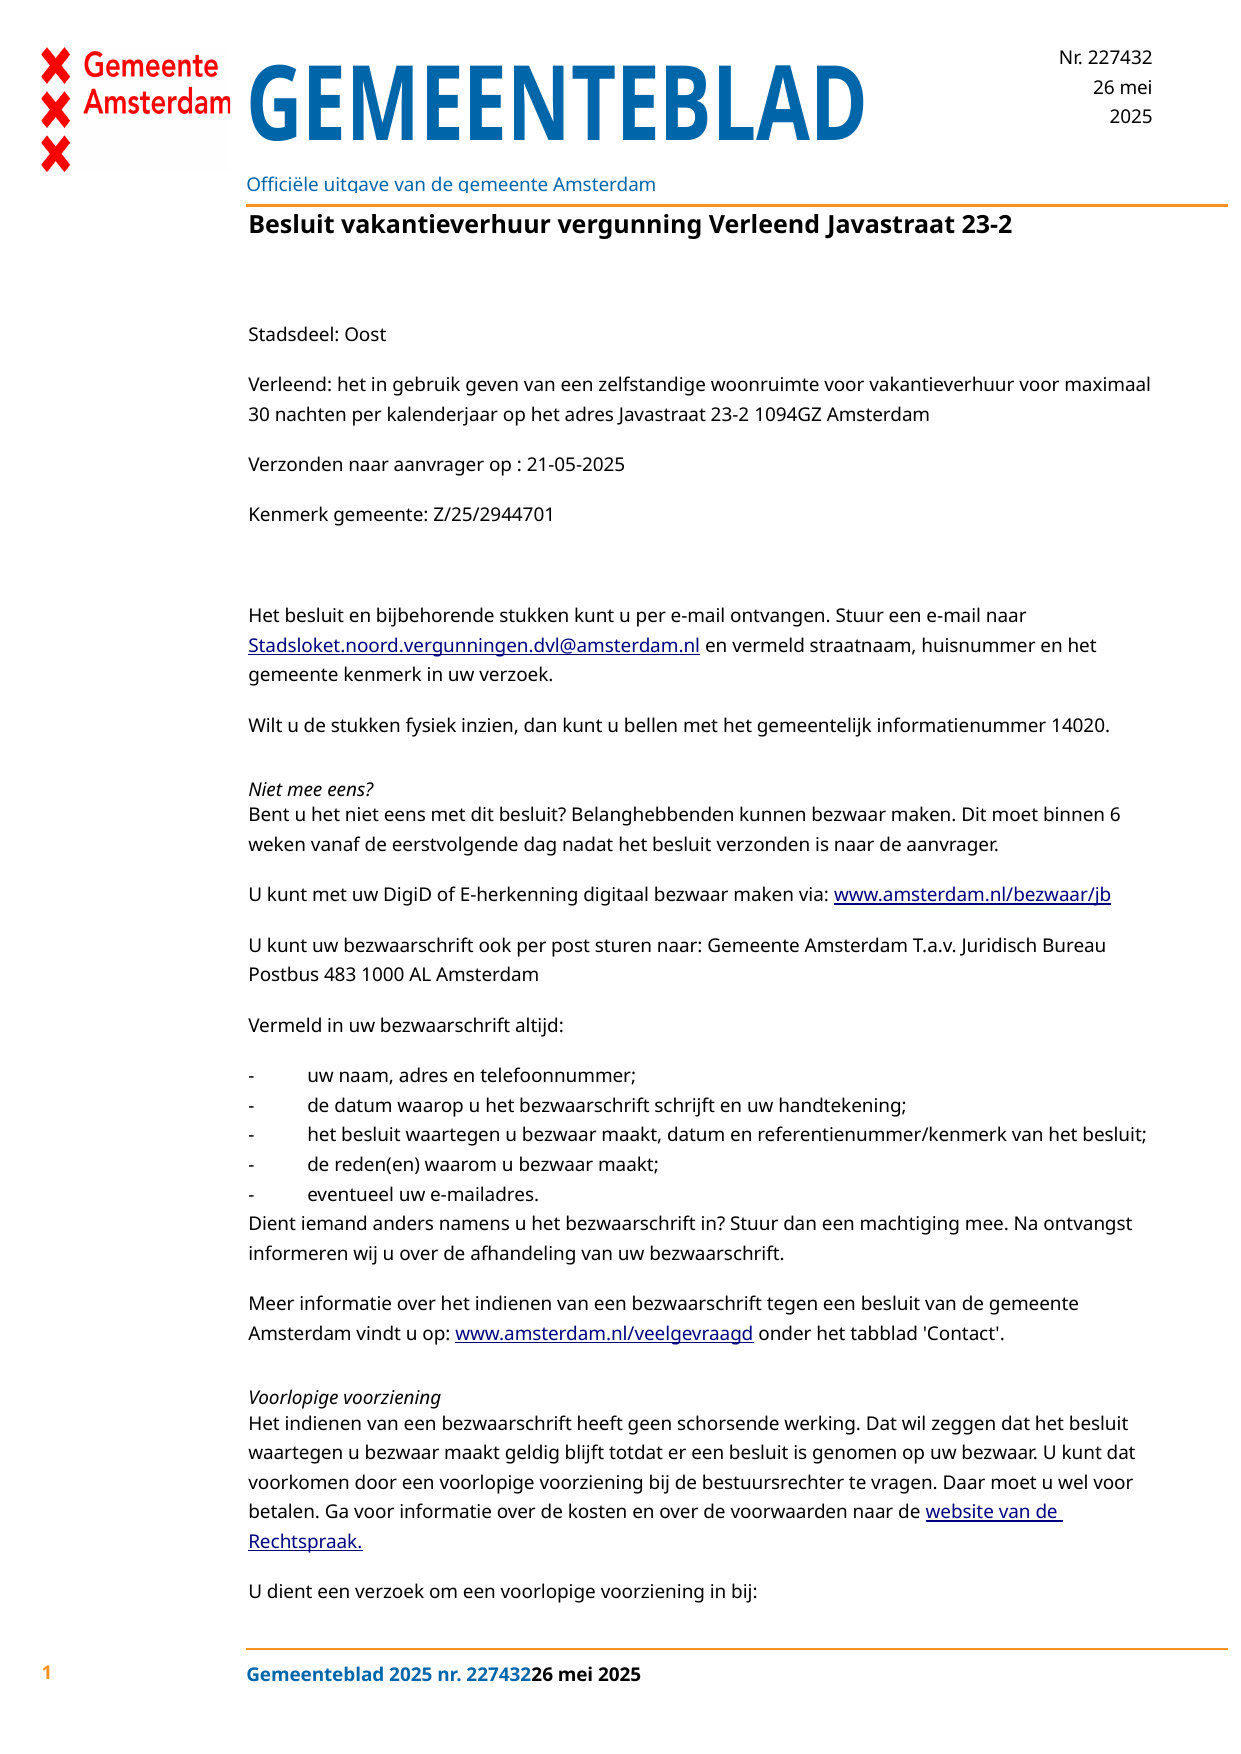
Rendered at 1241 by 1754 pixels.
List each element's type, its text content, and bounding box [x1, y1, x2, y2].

text Vermeld in uw bezwaarschrift altijd: [248, 1012, 1152, 1038]
text Besluit vakantieverhuur vergunning Verleend Javastraat 23-2 [248, 207, 1152, 241]
text Dient iemand anders namens u het bezwaarschrift in? Stuur dan een machtiging mee. Na ontvangst informeren wij u over de afhandeling van uw bezwaarschrift. [248, 1210, 1152, 1266]
text Niet mee eens? [248, 776, 1152, 802]
text Voorlopige voorziening [248, 1384, 1152, 1410]
text Het besluit en bijbehorende stukken kunt u per e-mail ontvangen. Stuur een e-mail naar Stadsloket.noord.vergunningen.dvl@amsterdam.nl en vermeld straatnaam, huisnummer en het gemeente kenmerk in uw verzoek. [248, 602, 1152, 687]
text Kenmerk gemeente: Z/25/2944701 [248, 502, 1152, 527]
list uw naam, adres en telefoonnummer; [248, 1062, 1152, 1088]
list de reden(en) waarom u bezwaar maakt; [248, 1151, 1152, 1177]
list eventueel uw e-mailadres. [248, 1181, 1152, 1207]
picture [41, 47, 231, 172]
text U dient een verzoek om een voorlopige voorziening in bij: [248, 1578, 1152, 1604]
text Wilt u de stukken fysiek inzien, dan kunt u bellen met het gemeentelijk informatienummer 14020. [248, 712, 1152, 738]
text Bent u het niet eens met dit besluit? Belanghebbenden kunnen bezwaar maken. Dit moet binnen 6 weken vanaf de eerstvolgende dag nadat het besluit verzonden is naar de aanvrager. [248, 802, 1152, 857]
text U kunt uw bezwaarschrift ook per post sturen naar: Gemeente Amsterdam T.a.v. Juridisch Bureau Postbus 483 1000 AL Amsterdam [248, 932, 1152, 987]
text Verleend: het in gebruik geven van een zelfstandige woonruimte voor vakantieverhuur voor maximaal 30 nachten per kalenderjaar op het adres Javastraat 23-2 1094GZ Amsterdam [248, 371, 1152, 426]
text Het indienen van een bezwaarschrift heeft geen schorsende werking. Dat wil zeggen dat het besluit waartegen u bezwaar maakt geldig blijft totdat er een besluit is genomen op uw bezwaar. U kunt dat voorkomen door een voorlopige voorziening bij de bestuursrechter te vragen. Daar moet u wel voor betalen. Ga voor informatie over de kosten en over de voorwaarden naar de website van de Rechtspraak. [248, 1410, 1152, 1554]
list de datum waarop u het bezwaarschrift schrijft en uw handtekening; [248, 1092, 1152, 1118]
text Verzonden naar aanvrager op : 21-05-2025 [248, 451, 1152, 477]
text Meer informatie over het indienen van een bezwaarschrift tegen een besluit van de gemeente Amsterdam vindt u op: www.amsterdam.nl/veelgevraagd onder het tabblad 'Contact'. [248, 1290, 1152, 1346]
list het besluit waartegen u bezwaar maakt, datum en referentienummer/kenmerk van het besluit; [248, 1122, 1152, 1147]
text Stadsdeel: Oost [248, 321, 1152, 346]
text U kunt met uw DigiD of E-herkenning digitaal bezwaar maken via: www.amsterdam.nl/bezwaar/jb [248, 882, 1152, 907]
